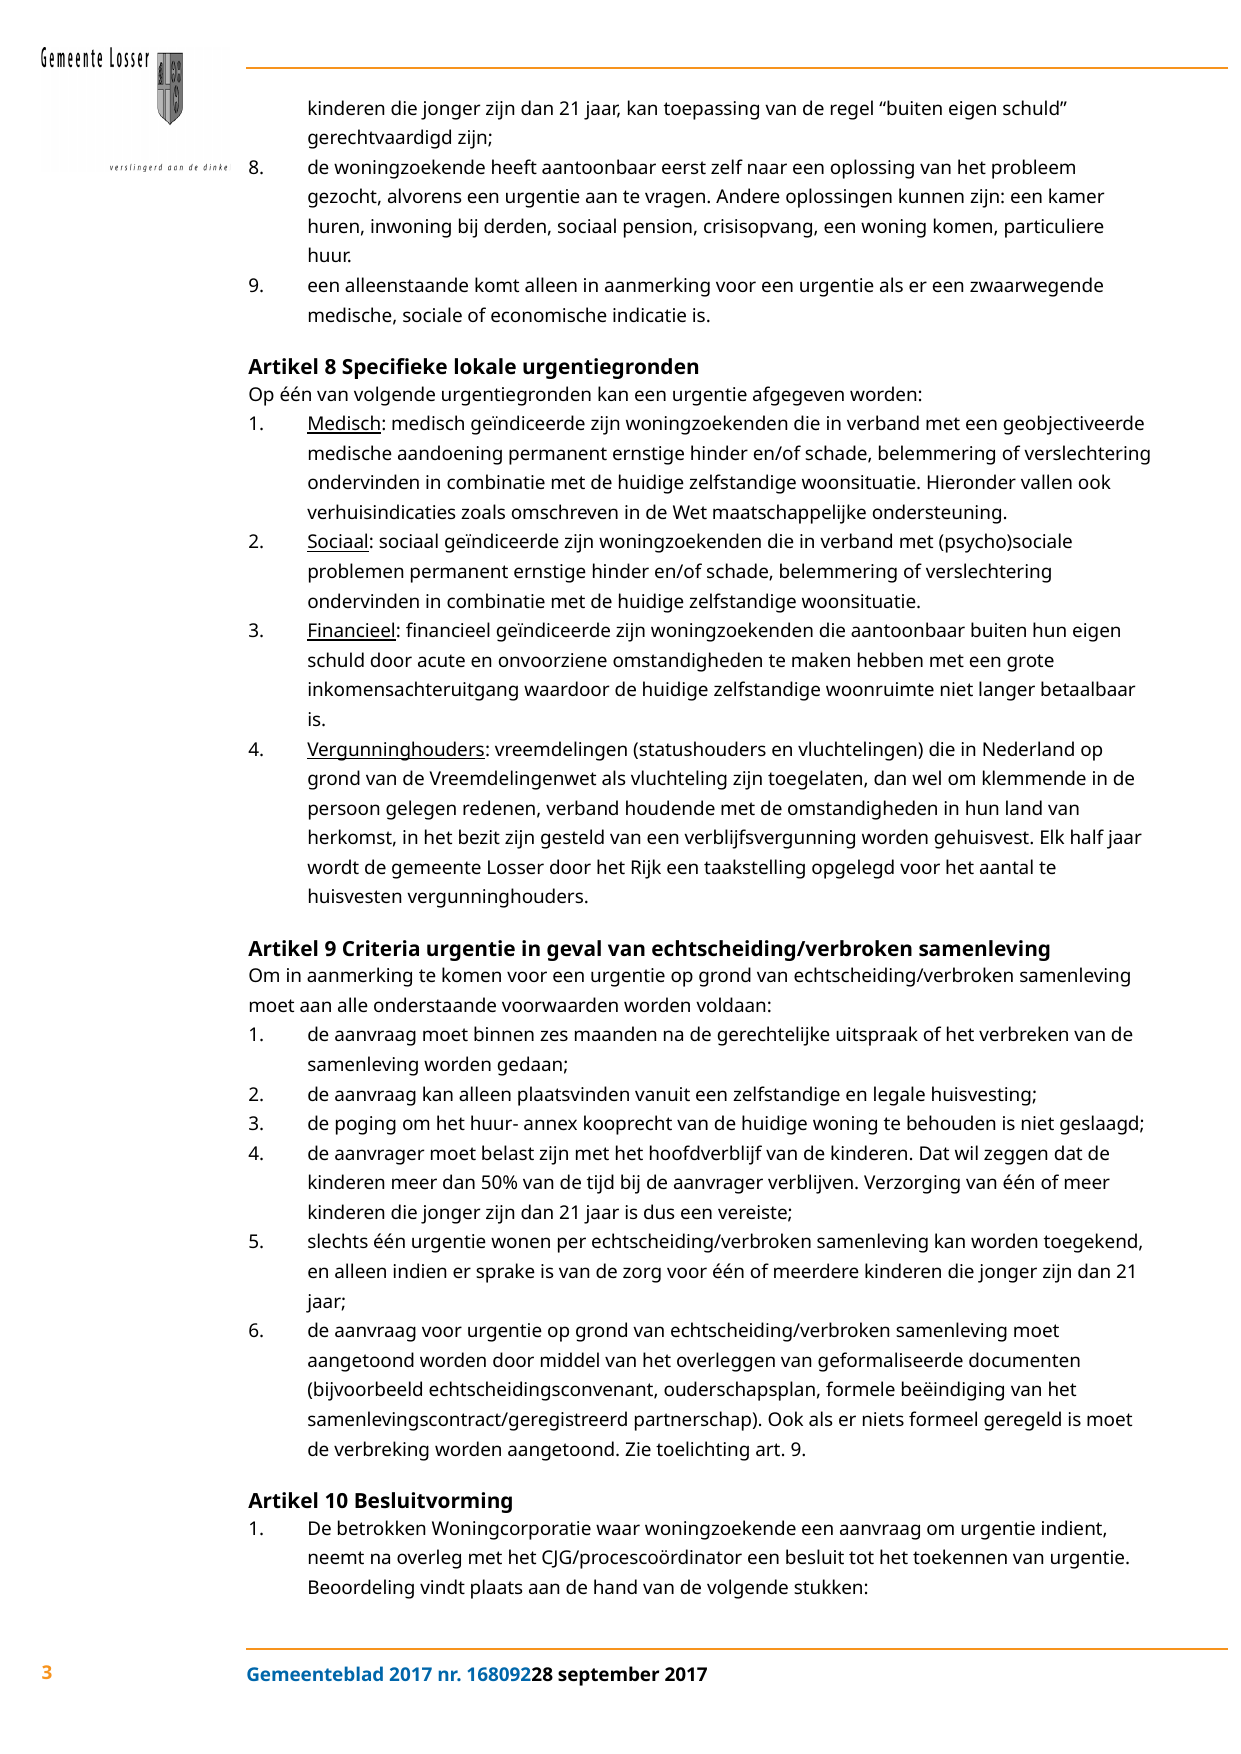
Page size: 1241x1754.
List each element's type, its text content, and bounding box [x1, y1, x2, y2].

text Om in aanmerking te komen voor een urgentie op grond van echtscheiding/verbroken samenleving moet aan alle onderstaande voorwaarden worden voldaan: [248, 962, 1152, 1018]
text Op één van volgende urgentiegronden kan een urgentie afgegeven worden: [248, 381, 1152, 406]
list de aanvraag voor urgentie op grond van echtscheiding/verbroken samenleving moet aangetoond worden door middel van het overleggen van geformaliseerde documenten (bijvoorbeeld echtscheidingsconvenant, ouderschapsplan, formele beëindiging van het samenlevingscontract/geregistreerd partnerschap). Ook als er niets formeel geregeld is moet de verbreking worden aangetoond. Zie toelichting art. 9. [248, 1317, 1152, 1462]
list slechts één urgentie wonen per echtscheiding/verbroken samenleving kan worden toegekend, en alleen indien er sprake is van de zorg voor één of meerdere kinderen die jonger zijn dan 21 jaar; [248, 1229, 1152, 1314]
list De betrokken Woningcorporatie waar woningzoekende een aanvraag om urgentie indient, neemt na overleg met het CJG/procescoördinator een besluit tot het toekennen van urgentie. Beoordeling vindt plaats aan de hand van de volgende stukken: [248, 1515, 1152, 1599]
list de woningzoekende heeft aantoonbaar eerst zelf naar een oplossing van het probleem gezocht, alvorens een urgentie aan te vragen. Andere oplossingen kunnen zijn: een kamer huren, inwoning bij derden, sociaal pension, crisisopvang, een woning komen, particuliere huur. [248, 154, 1152, 268]
list kinderen die jonger zijn dan 21 jaar, kan toepassing van de regel “buiten eigen schuld” gerechtvaardigd zijn; [248, 95, 1152, 150]
list Medisch: medisch geïndiceerde zijn woningzoekenden die in verband met een geobjectiveerde medische aandoening permanent ernstige hinder en/of schade, belemmering of verslechtering ondervinden in combinatie met de huidige zelfstandige woonsituatie. Hieronder vallen ook verhuisindicaties zoals omschreven in de Wet maatschappelijke ondersteuning. [248, 410, 1152, 525]
list de aanvraag kan alleen plaatsvinden vanuit een zelfstandige en legale huisvesting; [248, 1081, 1152, 1107]
list de aanvraag moet binnen zes maanden na de gerechtelijke uitspraak of het verbreken van de samenleving worden gedaan; [248, 1022, 1152, 1077]
list de aanvrager moet belast zijn met het hoofdverblijf van de kinderen. Dat wil zeggen dat de kinderen meer dan 50% van de tijd bij de aanvrager verblijven. Verzorging van één of meer kinderen die jonger zijn dan 21 jaar is dus een vereiste; [248, 1140, 1152, 1225]
list de poging om het huur- annex kooprecht van de huidige woning te behouden is niet geslaagd; [248, 1110, 1152, 1136]
list Sociaal: sociaal geïndiceerde zijn woningzoekenden die in verband met (psycho)sociale problemen permanent ernstige hinder en/of schade, belemmering of verslechtering ondervinden in combinatie met de huidige zelfstandige woonsituatie. [248, 529, 1152, 613]
text Artikel 9 Criteria urgentie in geval van echtscheiding/verbroken samenleving [248, 934, 1152, 962]
list Financieel: financieel geïndiceerde zijn woningzoekenden die aantoonbaar buiten hun eigen schuld door acute en onvoorziene omstandigheden te maken hebben met een grote inkomensachteruitgang waardoor de huidige zelfstandige woonruimte niet langer betaalbaar is. [248, 617, 1152, 732]
list een alleenstaande komt alleen in aanmerking voor een urgentie als er een zwaarwegende medische, sociale of economische indicatie is. [248, 272, 1152, 328]
text Artikel 10 Besluitvorming [248, 1486, 1152, 1515]
list Vergunninghouders: vreemdelingen (statushouders en vluchtelingen) die in Nederland op grond van de Vreemdelingenwet als vluchteling zijn toegelaten, dan wel om klemmende in de persoon gelegen redenen, verband houdende met de omstandigheden in hun land van herkomst, in het bezit zijn gesteld van een verblijfsvergunning worden gehuisvest. Elk half jaar wordt de gemeente Losser door het Rijk een taakstelling opgelegd voor het aantal te huisvesten vergunninghouders. [248, 736, 1152, 909]
text Artikel 8 Specifieke lokale urgentiegronden [248, 352, 1152, 381]
picture [41, 47, 231, 172]
